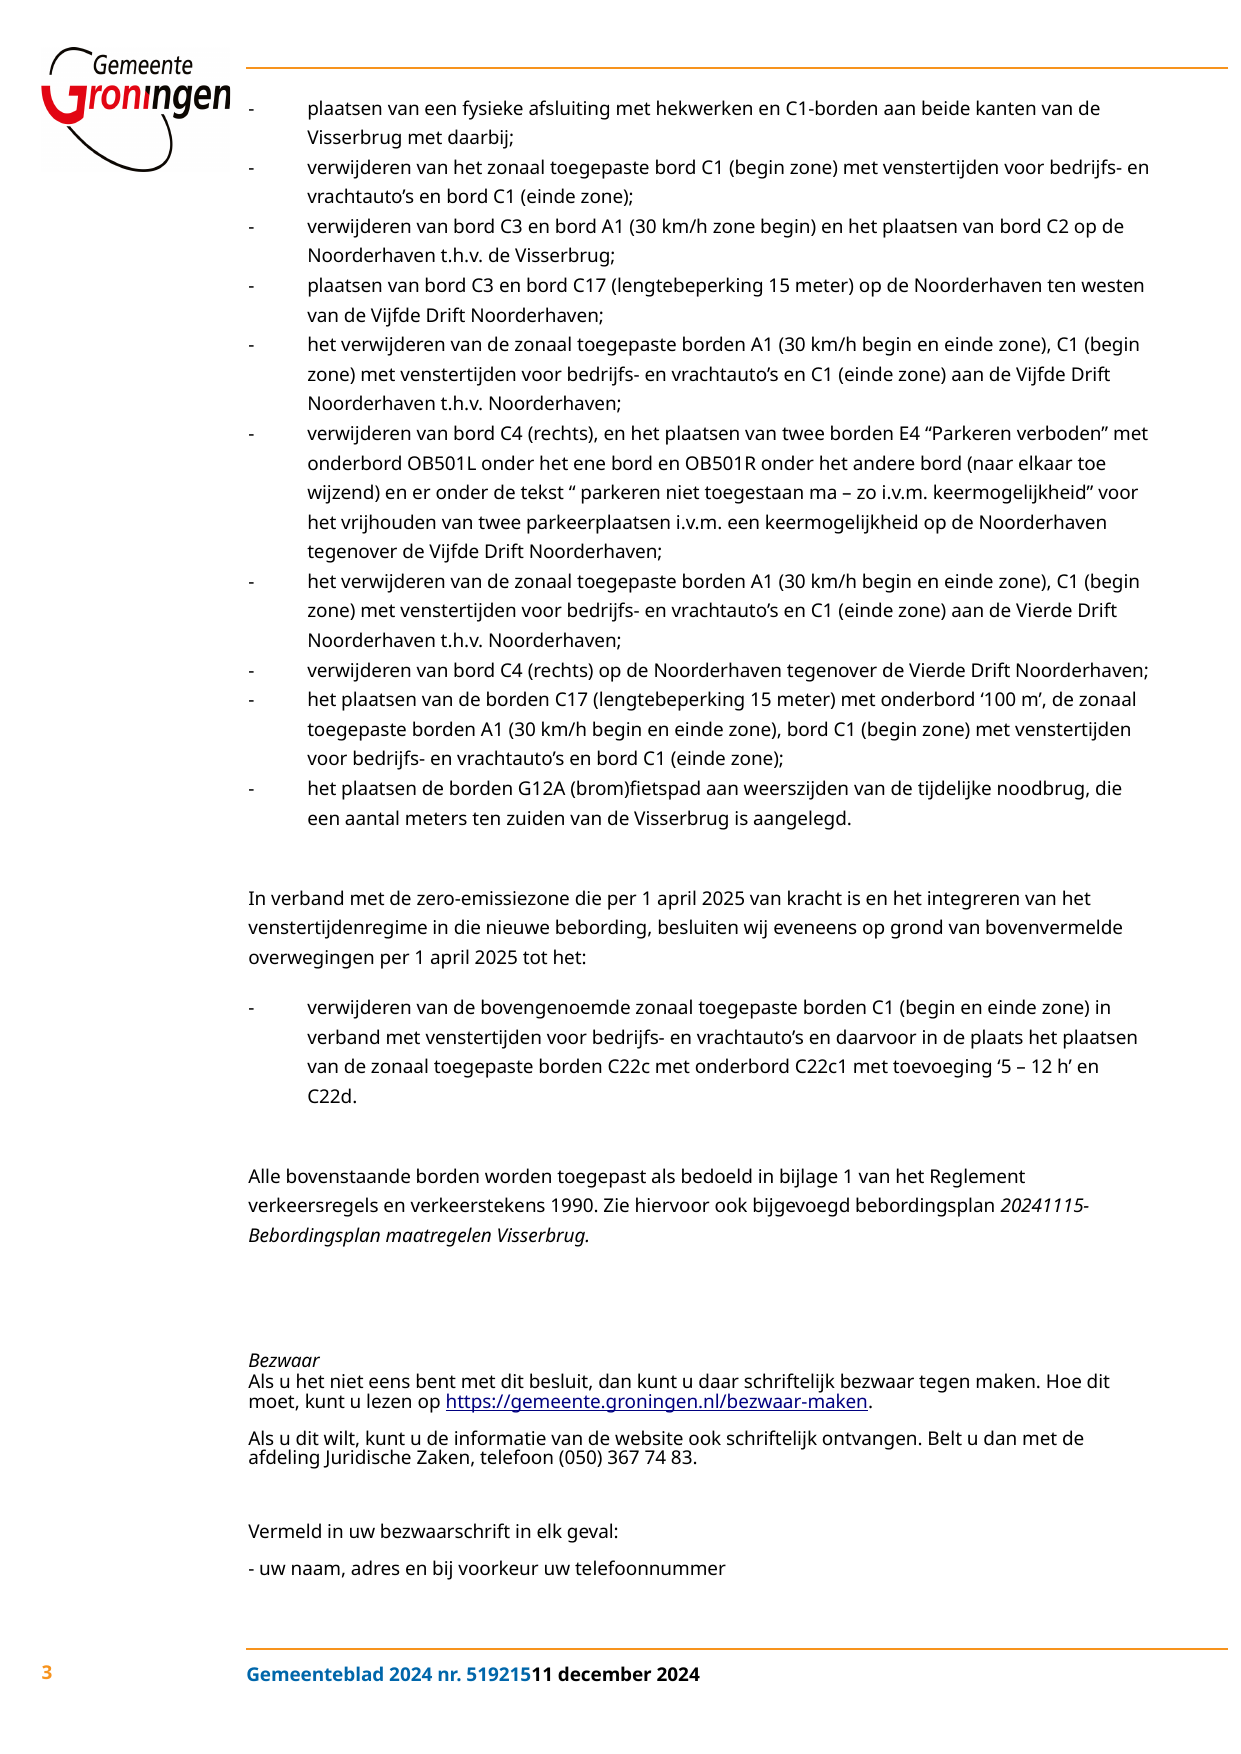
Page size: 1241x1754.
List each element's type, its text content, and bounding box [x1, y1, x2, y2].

text Vermeld in uw bezwaarschrift in elk geval: [248, 1523, 1152, 1542]
list het plaatsen van de borden C17 (lengtebeperking 15 meter) met onderbord ‘100 m’, de zonaal toegepaste borden A1 (30 km/h begin en einde zone), bord C1 (begin zone) met venstertijden voor bedrijfs- en vrachtauto’s en bord C1 (einde zone); [248, 686, 1152, 771]
list het verwijderen van de zonaal toegepaste borden A1 (30 km/h begin en einde zone), C1 (begin zone) met venstertijden voor bedrijfs- en vrachtauto’s en C1 (einde zone) aan de Vierde Drift Noorderhaven t.h.v. Noorderhaven; [248, 568, 1152, 653]
text In verband met de zero-emissiezone die per 1 april 2025 van kracht is en het integreren van het venstertijdenregime in die nieuwe bebording, besluiten wij eveneens op grond van bovenvermelde overwegingen per 1 april 2025 tot het: [248, 885, 1152, 970]
text Bezwaar [248, 1348, 1152, 1373]
list het verwijderen van de zonaal toegepaste borden A1 (30 km/h begin en einde zone), C1 (begin zone) met venstertijden voor bedrijfs- en vrachtauto’s en C1 (einde zone) aan de Vijfde Drift Noorderhaven t.h.v. Noorderhaven; [248, 331, 1152, 416]
list verwijderen van de bovengenoemde zonaal toegepaste borden C1 (begin en einde zone) in verband met venstertijden voor bedrijfs- en vrachtauto’s en daarvoor in de plaats het plaatsen van de zonaal toegepaste borden C22c met onderbord C22c1 met toevoeging ‘5 – 12 h’ en C22d. [248, 994, 1152, 1109]
text Als u dit wilt, kunt u de informatie van de website ook schriftelijk ontvangen. Belt u dan met de afdeling Juridische Zaken, telefoon (050) 367 74 83. [248, 1430, 1152, 1468]
list verwijderen van bord C4 (rechts) op de Noorderhaven tegenover de Vierde Drift Noorderhaven; [248, 657, 1152, 683]
list verwijderen van bord C4 (rechts), en het plaatsen van twee borden E4 “Parkeren verboden” met onderbord OB501L onder het ene bord en OB501R onder het andere bord (naar elkaar toe wijzend) en er onder de tekst “ parkeren niet toegestaan ma – zo i.v.m. keermogelijkheid” voor het vrijhouden van twee parkeerplaatsen i.v.m. een keermogelijkheid op de Noorderhaven tegenover de Vijfde Drift Noorderhaven; [248, 420, 1152, 564]
text - uw naam, adres en bij voorkeur uw telefoonnummer [248, 1560, 1152, 1579]
picture [41, 47, 231, 172]
list verwijderen van het zonaal toegepaste bord C1 (begin zone) met venstertijden voor bedrijfs- en vrachtauto’s en bord C1 (einde zone); [248, 154, 1152, 209]
text Als u het niet eens bent met dit besluit, dan kunt u daar schriftelijk bezwaar tegen maken. Hoe dit moet, kunt u lezen op https://gemeente.groningen.nl/bezwaar-maken. [248, 1373, 1152, 1412]
text Alle bovenstaande borden worden toegepast als bedoeld in bijlage 1 van het Reglement verkeersregels en verkeerstekens 1990. Zie hiervoor ook bijgevoegd bebordingsplan 20241115-Bebordingsplan maatregelen Visserbrug. [248, 1163, 1152, 1248]
list plaatsen van bord C3 en bord C17 (lengtebeperking 15 meter) op de Noorderhaven ten westen van de Vijfde Drift Noorderhaven; [248, 272, 1152, 328]
list verwijderen van bord C3 en bord A1 (30 km/h zone begin) en het plaatsen van bord C2 op de Noorderhaven t.h.v. de Visserbrug; [248, 213, 1152, 268]
list het plaatsen de borden G12A (brom)fietspad aan weerszijden van de tijdelijke noodbrug, die een aantal meters ten zuiden van de Visserbrug is aangelegd. [248, 775, 1152, 831]
list plaatsen van een fysieke afsluiting met hekwerken en C1-borden aan beide kanten van de Visserbrug met daarbij; [248, 95, 1152, 150]
